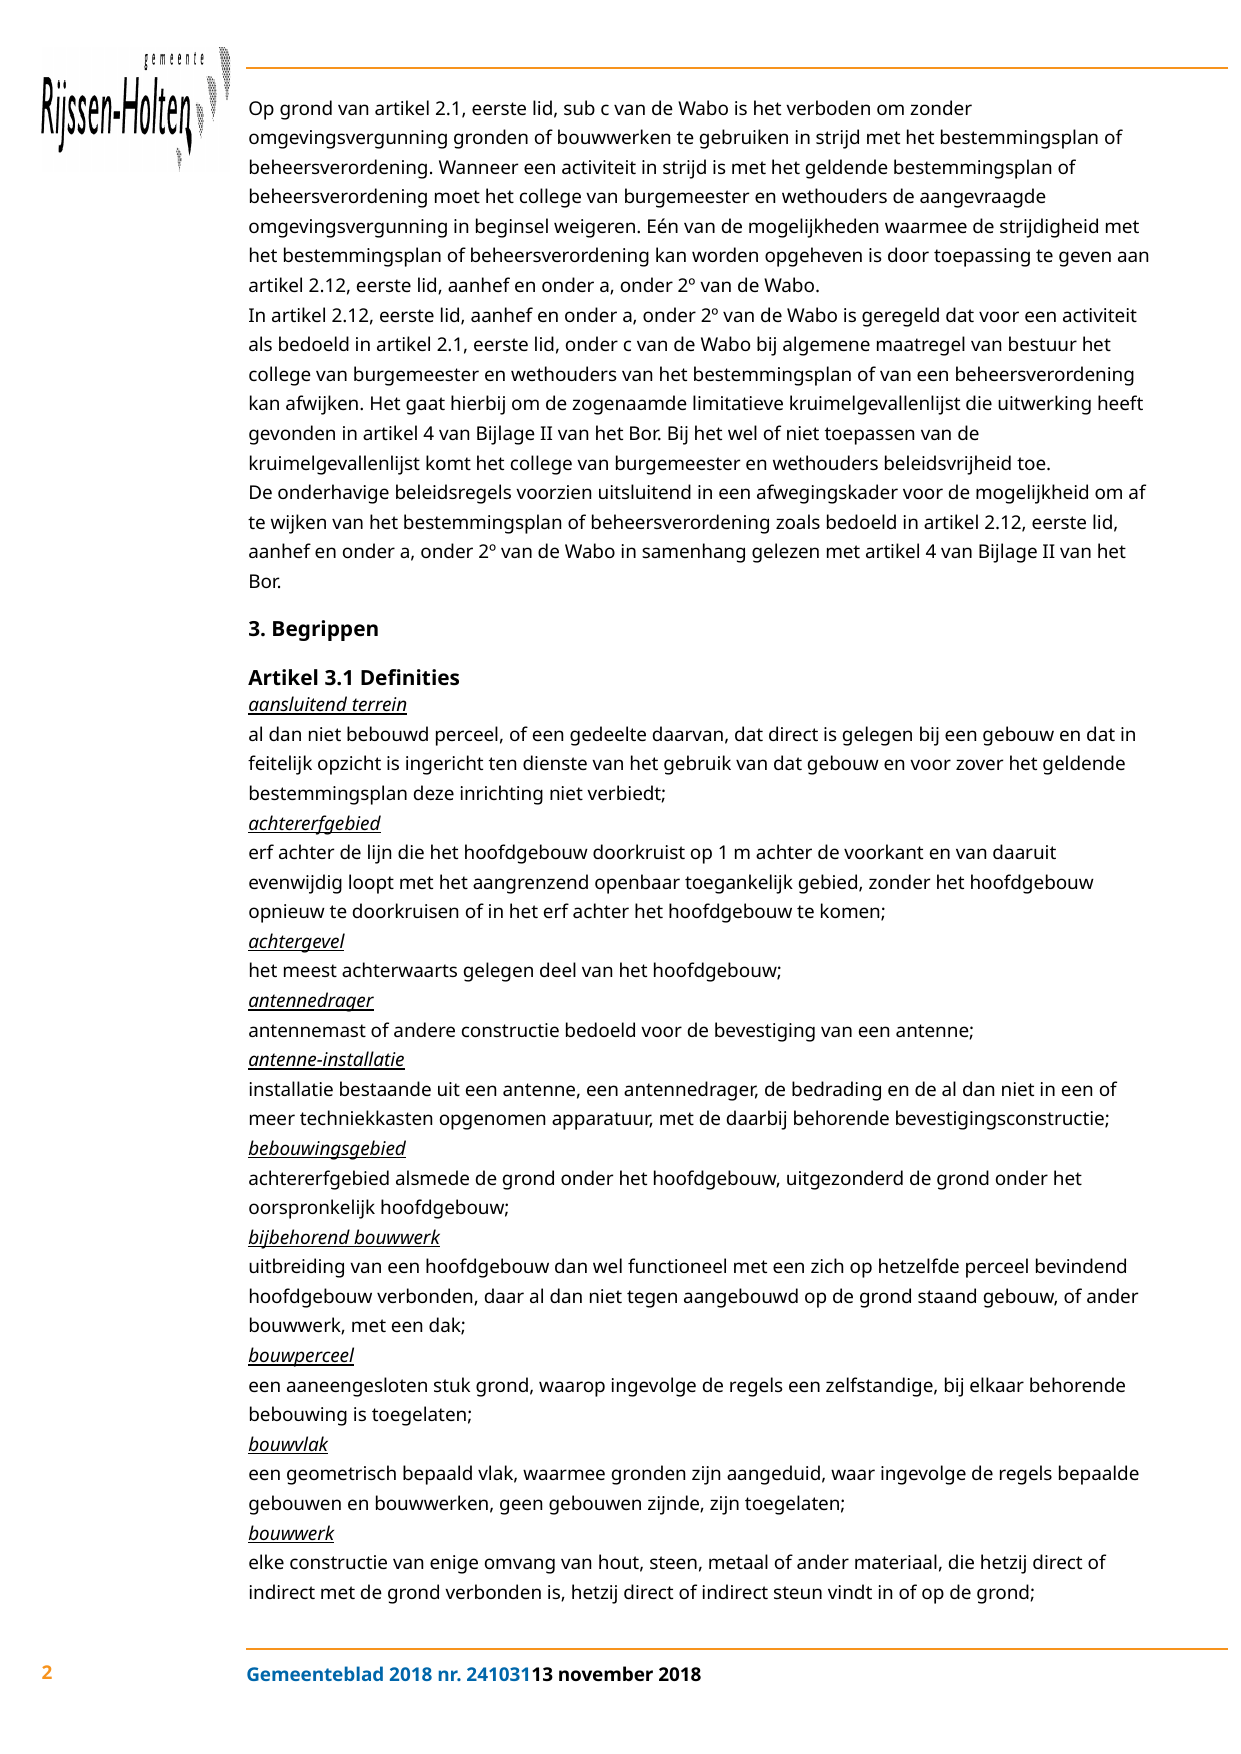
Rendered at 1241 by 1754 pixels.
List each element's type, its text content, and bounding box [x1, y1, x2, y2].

text bebouwingsgebied [248, 1135, 1152, 1161]
text het meest achterwaarts gelegen deel van het hoofdgebouw; [248, 958, 1152, 983]
text erf achter de lijn die het hoofdgebouw doorkruist op 1 m achter de voorkant en van daaruit evenwijdig loopt met het aangrenzend openbaar toegankelijk gebied, zonder het hoofdgebouw opnieuw te doorkruisen of in het erf achter het hoofdgebouw te komen; [248, 839, 1152, 924]
text bouwperceel [248, 1342, 1152, 1368]
text In artikel 2.12, eerste lid, aanhef en onder a, onder 2º van de Wabo is geregeld dat voor een activiteit als bedoeld in artikel 2.1, eerste lid, onder c van de Wabo bij algemene maatregel van bestuur het college van burgemeester en wethouders van het bestemmingsplan of van een beheersverordening kan afwijken. Het gaat hierbij om de zogenaamde limitatieve kruimelgevallenlijst die uitwerking heeft gevonden in artikel 4 van Bijlage II van het Bor. Bij het wel of niet toepassen van de kruimelgevallenlijst komt het college van burgemeester en wethouders beleidsvrijheid toe. [248, 302, 1152, 476]
text een aaneengesloten stuk grond, waarop ingevolge de regels een zelfstandige, bij elkaar behorende bebouwing is toegelaten; [248, 1372, 1152, 1427]
text achtergevel [248, 928, 1152, 954]
text antennemast of andere constructie bedoeld voor de bevestiging van een antenne; [248, 1017, 1152, 1043]
text elke constructie van enige omvang van hout, steen, metaal of ander materiaal, die hetzij direct of indirect met de grond verbonden is, hetzij direct of indirect steun vindt in of op de grond; [248, 1549, 1152, 1605]
text Artikel 3.1 Definities [248, 663, 1152, 691]
picture [41, 47, 231, 172]
text antennedrager [248, 987, 1152, 1013]
text bouwwerk [248, 1520, 1152, 1546]
text antenne-installatie [248, 1046, 1152, 1072]
text aansluitend terrein [248, 691, 1152, 717]
text Op grond van artikel 2.1, eerste lid, sub c van de Wabo is het verboden om zonder omgevingsvergunning gronden of bouwwerken te gebruiken in strijd met het bestemmingsplan of beheersverordening. Wanneer een activiteit in strijd is met het geldende bestemmingsplan of beheersverordening moet het college van burgemeester en wethouders de aangevraagde omgevingsvergunning in beginsel weigeren. Eén van de mogelijkheden waarmee de strijdigheid met het bestemmingsplan of beheersverordening kan worden opgeheven is door toepassing te geven aan artikel 2.12, eerste lid, aanhef en onder a, onder 2º van de Wabo. [248, 95, 1152, 298]
text 3. Begrippen [248, 614, 1152, 642]
text al dan niet bebouwd perceel, of een gedeelte daarvan, dat direct is gelegen bij een gebouw en dat in feitelijk opzicht is ingericht ten dienste van het gebruik van dat gebouw en voor zover het geldende bestemmingsplan deze inrichting niet verbiedt; [248, 721, 1152, 806]
text bouwvlak [248, 1431, 1152, 1457]
text De onderhavige beleidsregels voorzien uitsluitend in een afwegingskader voor de mogelijkheid om af te wijken van het bestemmingsplan of beheersverordening zoals bedoeld in artikel 2.12, eerste lid, aanhef en onder a, onder 2º van de Wabo in samenhang gelezen met artikel 4 van Bijlage II van het Bor. [248, 479, 1152, 594]
text installatie bestaande uit een antenne, een antennedrager, de bedrading en de al dan niet in een of meer techniekkasten opgenomen apparatuur, met de daarbij behorende bevestigingsconstructie; [248, 1076, 1152, 1131]
text bijbehorend bouwwerk [248, 1224, 1152, 1250]
text achtererfgebied [248, 810, 1152, 836]
text achtererfgebied alsmede de grond onder het hoofdgebouw, uitgezonderd de grond onder het oorspronkelijk hoofdgebouw; [248, 1165, 1152, 1220]
text een geometrisch bepaald vlak, waarmee gronden zijn aangeduid, waar ingevolge de regels bepaalde gebouwen en bouwwerken, geen gebouwen zijnde, zijn toegelaten; [248, 1461, 1152, 1516]
text uitbreiding van een hoofdgebouw dan wel functioneel met een zich op hetzelfde perceel bevindend hoofdgebouw verbonden, daar al dan niet tegen aangebouwd op de grond staand gebouw, of ander bouwwerk, met een dak; [248, 1253, 1152, 1338]
